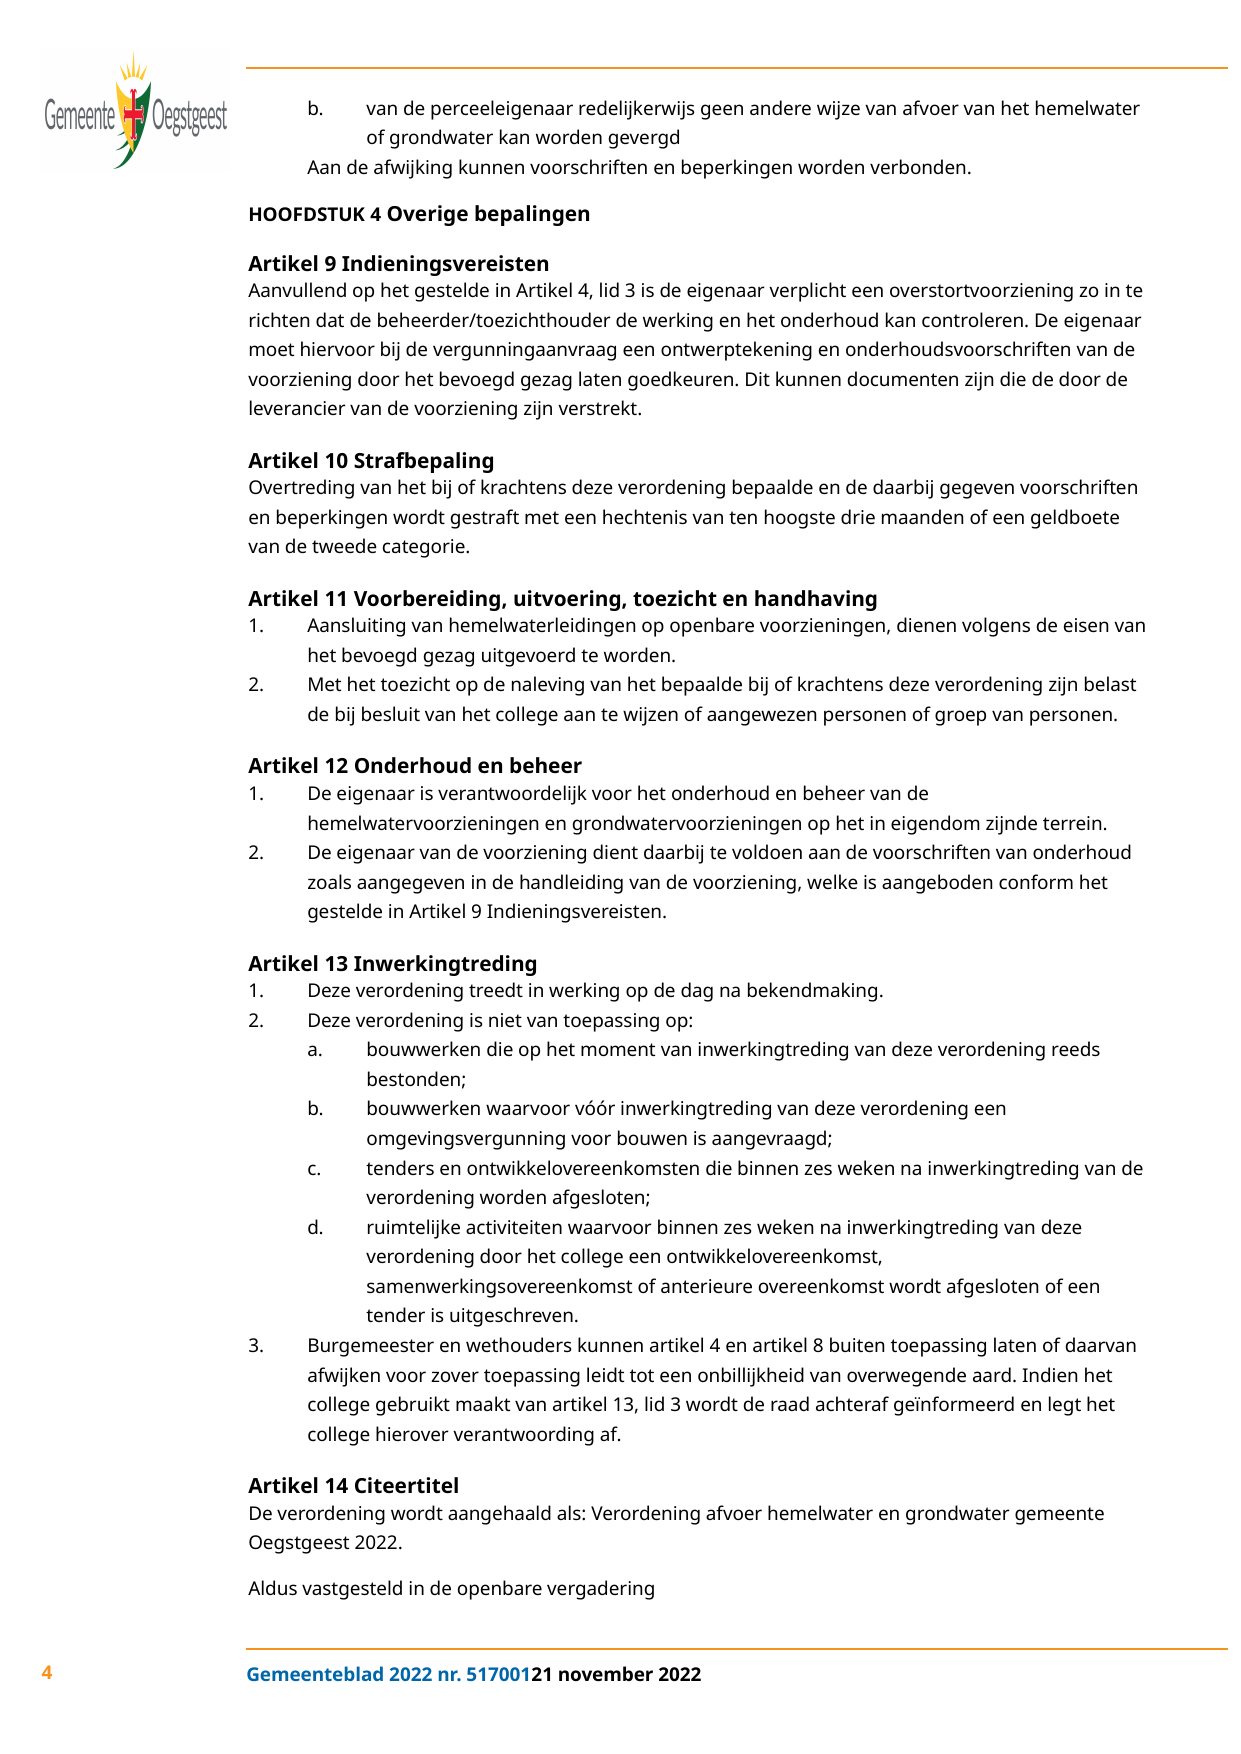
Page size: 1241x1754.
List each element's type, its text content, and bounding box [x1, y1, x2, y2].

text Artikel 12 Onderhoud en beheer [248, 752, 1152, 780]
text Artikel 9 Indieningsvereisten [248, 249, 1152, 277]
text HOOFDSTUK 4 Overige bepalingen [248, 199, 1152, 228]
text Artikel 13 Inwerkingtreding [248, 949, 1152, 977]
text Artikel 10 Strafbepaling [248, 446, 1152, 474]
text De verordening wordt aangehaald als: Verordening afvoer hemelwater en grondwater gemeente Oegstgeest 2022. [248, 1500, 1152, 1555]
picture [41, 47, 231, 172]
list bouwwerken waarvoor vóór inwerkingtreding van deze verordening een omgevingsvergunning voor bouwen is aangevraagd; [307, 1096, 1152, 1151]
list De eigenaar is verantwoordelijk voor het onderhoud en beheer van de hemelwatervoorzieningen en grondwatervoorzieningen op het in eigendom zijnde terrein. [248, 780, 1152, 835]
list Aansluiting van hemelwaterleidingen op openbare voorzieningen, dienen volgens de eisen van het bevoegd gezag uitgevoerd te worden. [248, 612, 1152, 668]
list Met het toezicht op de naleving van het bepaalde bij of krachtens deze verordening zijn belast de bij besluit van het college aan te wijzen of aangewezen personen of groep van personen. [248, 672, 1152, 727]
text Artikel 14 Citeertitel [248, 1471, 1152, 1500]
text Aanvullend op het gestelde in Artikel 4, lid 3 is de eigenaar verplicht een overstortvoorziening zo in te richten dat de beheerder/toezichthouder de werking en het onderhoud kan controleren. De eigenaar moet hiervoor bij de vergunningaanvraag een ontwerptekening en onderhoudsvoorschriften van de voorziening door het bevoegd gezag laten goedkeuren. Dit kunnen documenten zijn die de door de leverancier van de voorziening zijn verstrekt. [248, 277, 1152, 421]
text Overtreding van het bij of krachtens deze verordening bepaalde en de daarbij gegeven voorschriften en beperkingen wordt gestraft met een hechtenis van ten hoogste drie maanden of een geldboete van de tweede categorie. [248, 474, 1152, 559]
list De eigenaar van de voorziening dient daarbij te voldoen aan de voorschriften van onderhoud zoals aangegeven in de handleiding van de voorziening, welke is aangeboden conform het gestelde in Artikel 9 Indieningsvereisten. [248, 839, 1152, 924]
list Deze verordening is niet van toepassing op: [248, 1007, 1152, 1033]
list Aan de afwijking kunnen voorschriften en beperkingen worden verbonden. [248, 154, 1152, 180]
list tenders en ontwikkelovereenkomsten die binnen zes weken na inwerkingtreding van de verordening worden afgesloten; [307, 1155, 1152, 1210]
text Artikel 11 Voorbereiding, uitvoering, toezicht en handhaving [248, 584, 1152, 612]
list van de perceeleigenaar redelijkerwijs geen andere wijze van afvoer van het hemelwater of grondwater kan worden gevergd [307, 95, 1152, 150]
text Aldus vastgesteld in de openbare vergadering [248, 1575, 1152, 1601]
list Burgemeester en wethouders kunnen artikel 4 en artikel 8 buiten toepassing laten of daarvan afwijken voor zover toepassing leidt tot een onbillijkheid van overwegende aard. Indien het college gebruikt maakt van artikel 13, lid 3 wordt de raad achteraf geïnformeerd en legt het college hierover verantwoording af. [248, 1332, 1152, 1447]
list bouwwerken die op het moment van inwerkingtreding van deze verordening reeds bestonden; [307, 1036, 1152, 1092]
list Deze verordening treedt in werking op de dag na bekendmaking. [248, 977, 1152, 1003]
list ruimtelijke activiteiten waarvoor binnen zes weken na inwerkingtreding van deze verordening door het college een ontwikkelovereenkomst, samenwerkingsovereenkomst of anterieure overeenkomst wordt afgesloten of een tender is uitgeschreven. [307, 1214, 1152, 1328]
